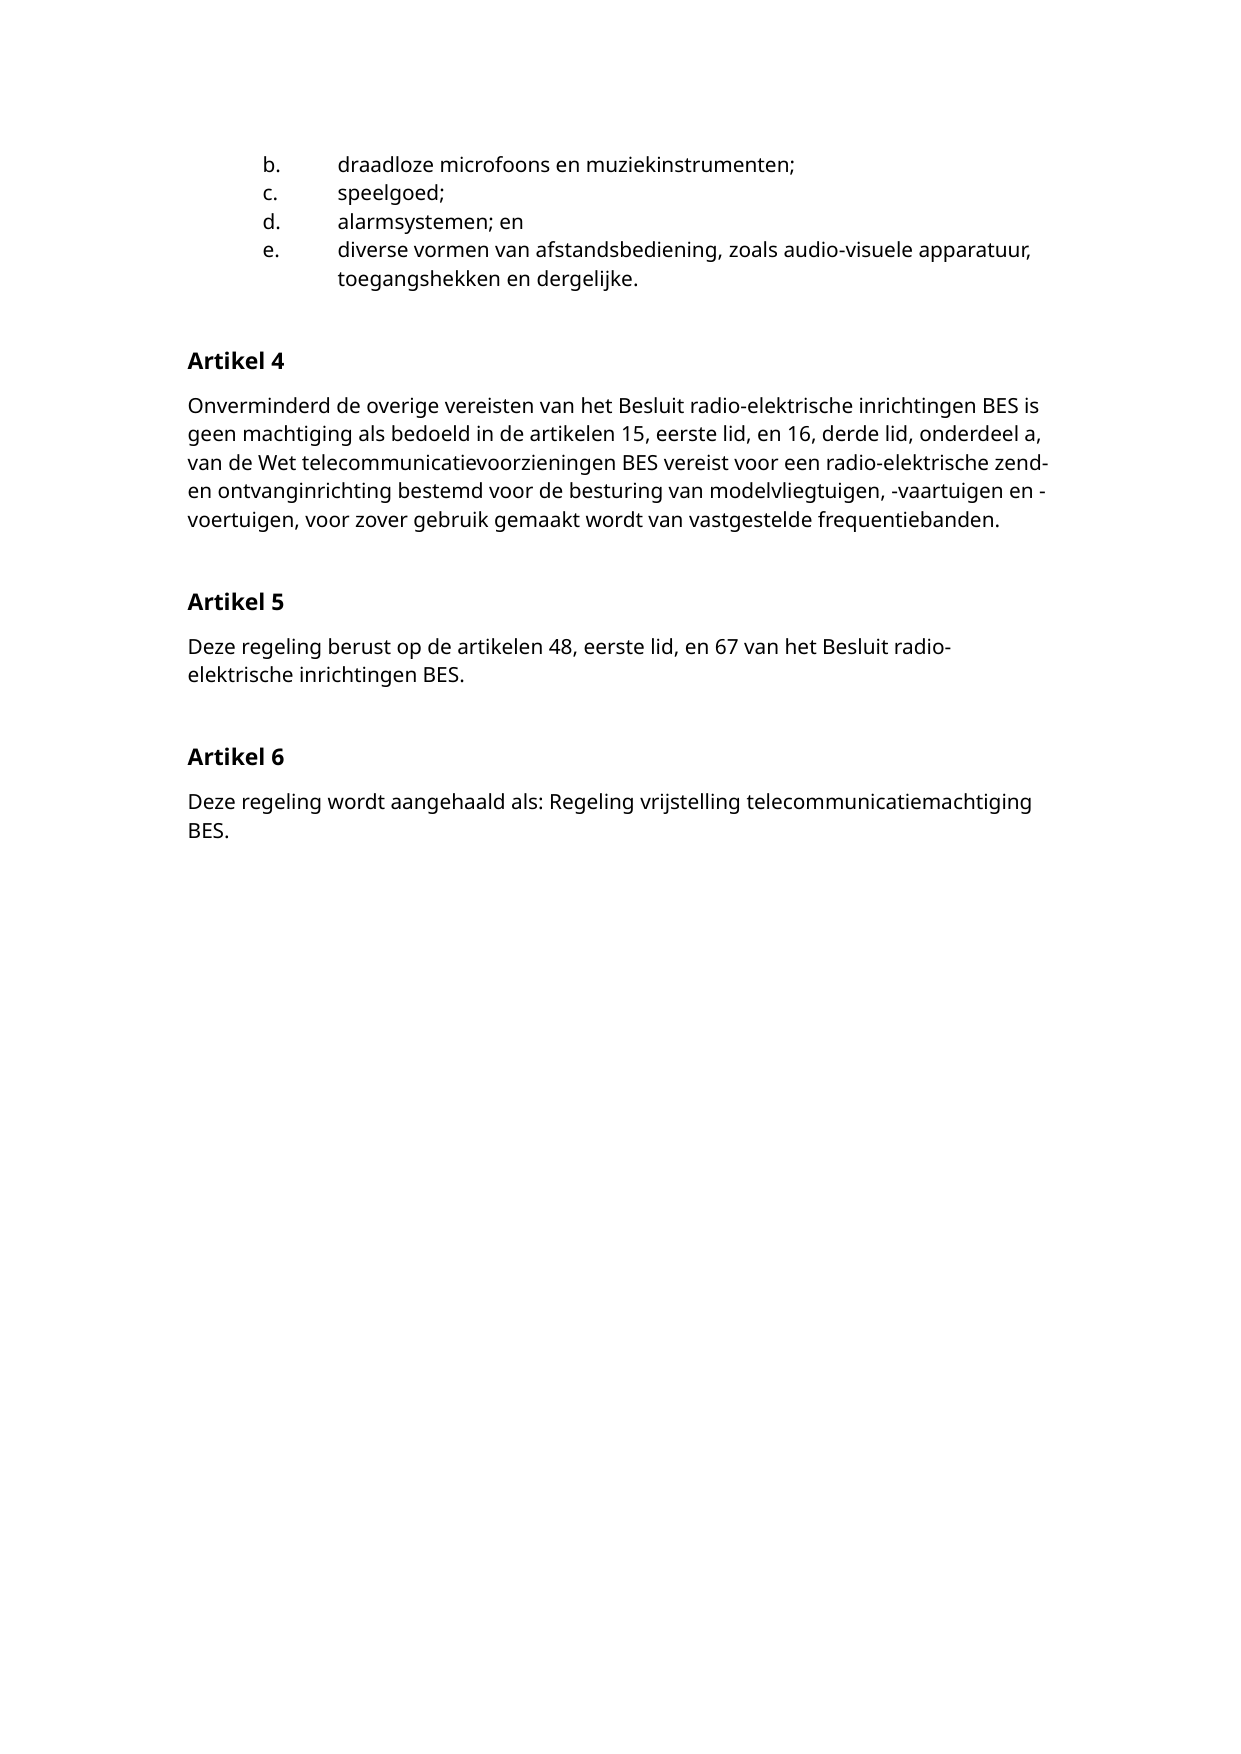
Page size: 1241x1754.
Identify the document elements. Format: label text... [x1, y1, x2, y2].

subtitle Artikel 5 [187, 586, 1053, 617]
list alarmsystemen; en [262, 207, 1053, 235]
list diverse vormen van afstandsbediening, zoals audio-visuele apparatuur, toegangshekken en dergelijke. [262, 235, 1053, 292]
list draadloze microfoons en muziekinstrumenten; [262, 150, 1053, 178]
text Onverminderd de overige vereisten van het Besluit radio-elektrische inrichtingen BES is geen machtiging als bedoeld in de artikelen 15, eerste lid, en 16, derde lid, onderdeel a, van de Wet telecommunicatievoorzieningen BES vereist voor een radio-elektrische zend- en ontvanginrichting bestemd voor de besturing van modelvliegtuigen, -vaartuigen en -voertuigen, voor zover gebruik gemaakt wordt van vastgestelde frequentiebanden. [187, 391, 1053, 533]
text Deze regeling wordt aangehaald als: Regeling vrijstelling telecommunicatiemachtiging BES. [187, 787, 1053, 844]
subtitle Artikel 4 [187, 345, 1053, 376]
subtitle Artikel 6 [187, 741, 1053, 772]
list speelgoed; [262, 178, 1053, 207]
text Deze regeling berust op de artikelen 48, eerste lid, en 67 van het Besluit radio-elektrische inrichtingen BES. [187, 632, 1053, 689]
